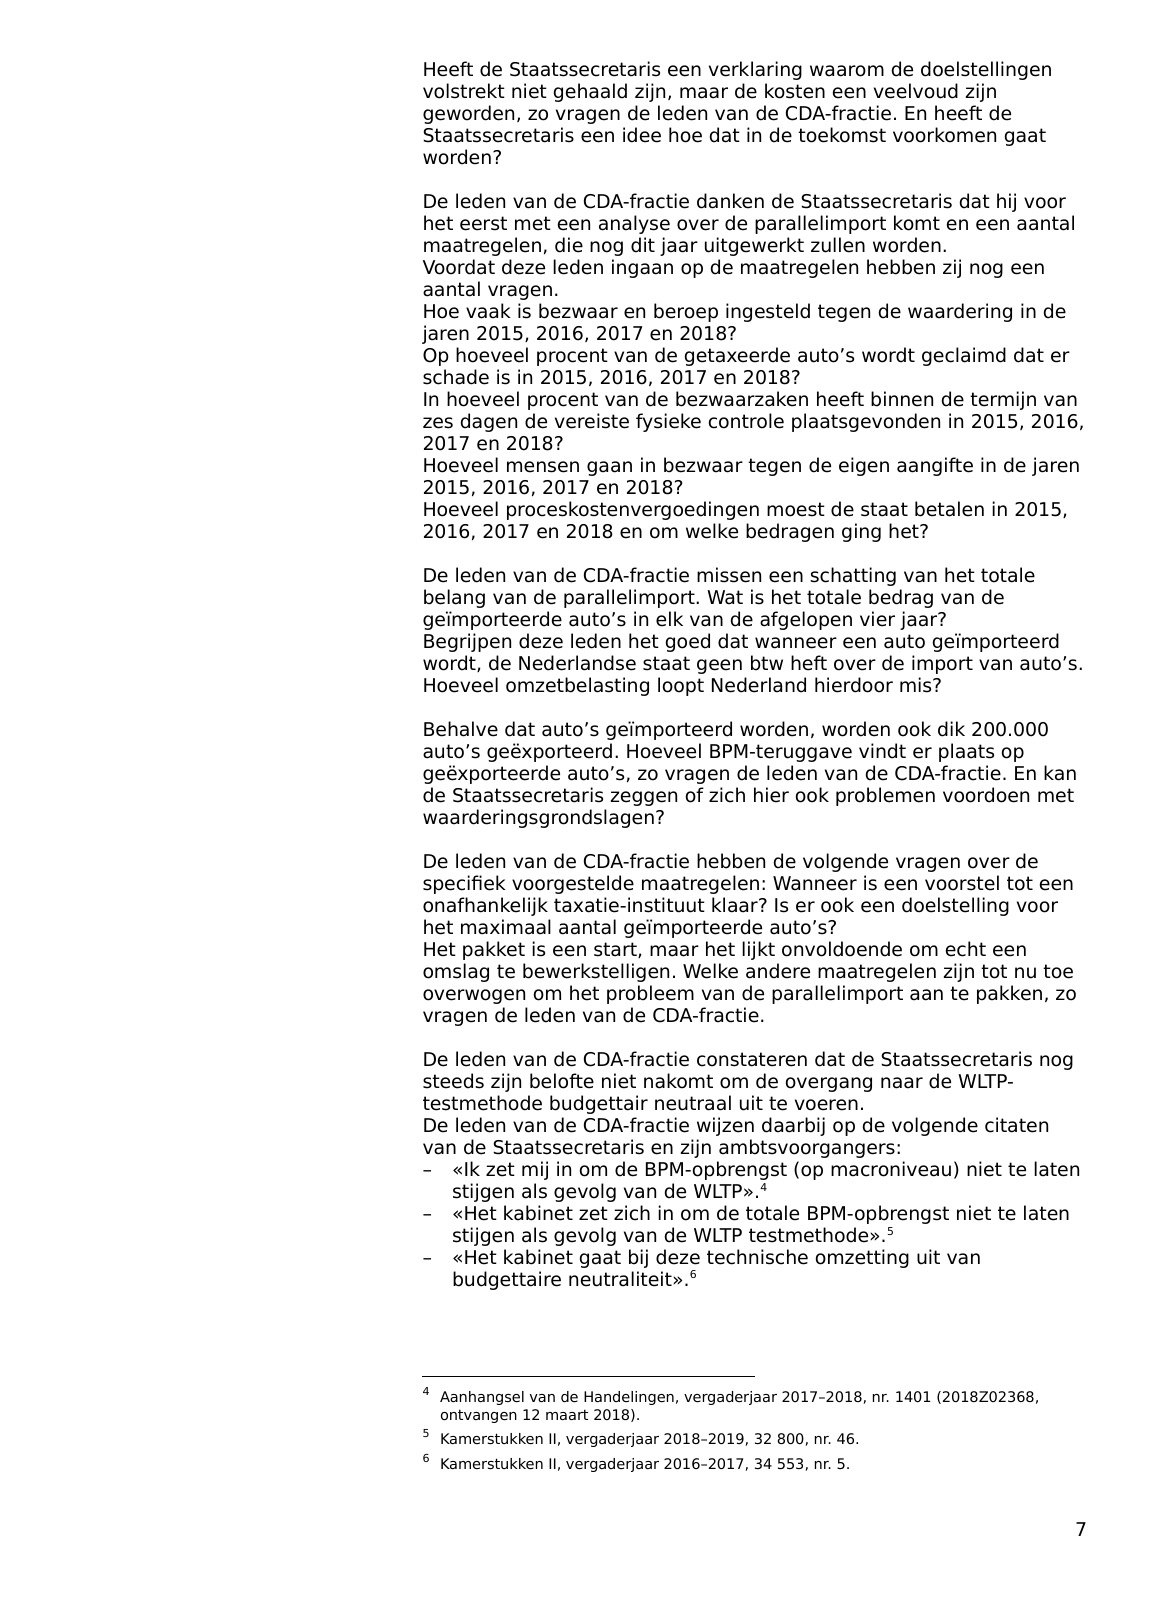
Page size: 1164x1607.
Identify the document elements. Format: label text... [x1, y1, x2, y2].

text – «Het kabinet gaat bij deze technische omzetting uit van budgettaire neutraliteit». [422, 1247, 1087, 1291]
text – «Het kabinet zet zich in om de totale BPM-opbrengst niet te laten stijgen als gevolg van de WLTP testmethode». [422, 1203, 1087, 1247]
text In hoeveel procent van de bezwaarzaken heeft binnen de termijn van zes dagen de vereiste fysieke controle plaatsgevonden in 2015, 2016, 2017 en 2018? [422, 389, 1087, 455]
text Het pakket is een start, maar het lijkt onvoldoende om echt een omslag te bewerkstelligen. Welke andere maatregelen zijn tot nu toe overwogen om het probleem van de parallelimport aan te pakken, zo vragen de leden van de CDA-fractie. [422, 939, 1087, 1027]
text De leden van de CDA-fractie danken de Staatssecretaris dat hij voor het eerst met een analyse over de parallelimport komt en een aantal maatregelen, die nog dit jaar uitgewerkt zullen worden. [422, 191, 1087, 257]
text De leden van de CDA-fractie missen een schatting van het totale belang van de parallelimport. Wat is het totale bedrag van de geïmporteerde auto’s in elk van de afgelopen vier jaar? [422, 565, 1087, 631]
text – «Ik zet mij in om de BPM-opbrengst (op macroniveau) niet te laten stijgen als gevolg van de WLTP». [422, 1159, 1087, 1203]
text Op hoeveel procent van de getaxeerde auto’s wordt geclaimd dat er schade is in 2015, 2016, 2017 en 2018? [422, 345, 1087, 389]
text Kamerstukken II, vergaderjaar 2016–2017, 34 553, nr. 5. [422, 1452, 1087, 1474]
text Kamerstukken II, vergaderjaar 2018–2019, 32 800, nr. 46. [422, 1427, 1087, 1449]
text Heeft de Staatssecretaris een verklaring waarom de doelstellingen volstrekt niet gehaald zijn, maar de kosten een veelvoud zijn geworden, zo vragen de leden van de CDA-fractie. En heeft de Staatssecretaris een idee hoe dat in de toekomst voorkomen gaat worden? [422, 59, 1087, 169]
text Aanhangsel van de Handelingen, vergaderjaar 2017–2018, nr. 1401 (2018Z02368, ontvangen 12 maart 2018). [422, 1385, 1087, 1424]
text Hoe vaak is bezwaar en beroep ingesteld tegen de waardering in de jaren 2015, 2016, 2017 en 2018? [422, 301, 1087, 345]
text De leden van de CDA-fractie constateren dat de Staatssecretaris nog steeds zijn belofte niet nakomt om de overgang naar de WLTP-testmethode budgettair neutraal uit te voeren. [422, 1049, 1087, 1115]
text Voordat deze leden ingaan op de maatregelen hebben zij nog een aantal vragen. [422, 257, 1087, 301]
text Hoeveel proceskostenvergoedingen moest de staat betalen in 2015, 2016, 2017 en 2018 en om welke bedragen ging het? [422, 499, 1087, 543]
text Hoeveel mensen gaan in bezwaar tegen de eigen aangifte in de jaren 2015, 2016, 2017 en 2018? [422, 455, 1087, 499]
text De leden van de CDA-fractie hebben de volgende vragen over de specifiek voorgestelde maatregelen: Wanneer is een voorstel tot een onafhankelijk taxatie-instituut klaar? Is er ook een doelstelling voor het maximaal aantal geïmporteerde auto’s? [422, 851, 1087, 939]
text De leden van de CDA-fractie wijzen daarbij op de volgende citaten van de Staatssecretaris en zijn ambtsvoorgangers: [422, 1115, 1087, 1159]
text Behalve dat auto’s geïmporteerd worden, worden ook dik 200.000 auto’s geëxporteerd. Hoeveel BPM-teruggave vindt er plaats op geëxporteerde auto’s, zo vragen de leden van de CDA-fractie. En kan de Staatssecretaris zeggen of zich hier ook problemen voordoen met waarderingsgrondslagen? [422, 719, 1087, 829]
text Begrijpen deze leden het goed dat wanneer een auto geïmporteerd wordt, de Nederlandse staat geen btw heft over de import van auto’s. Hoeveel omzetbelasting loopt Nederland hierdoor mis? [422, 631, 1087, 697]
